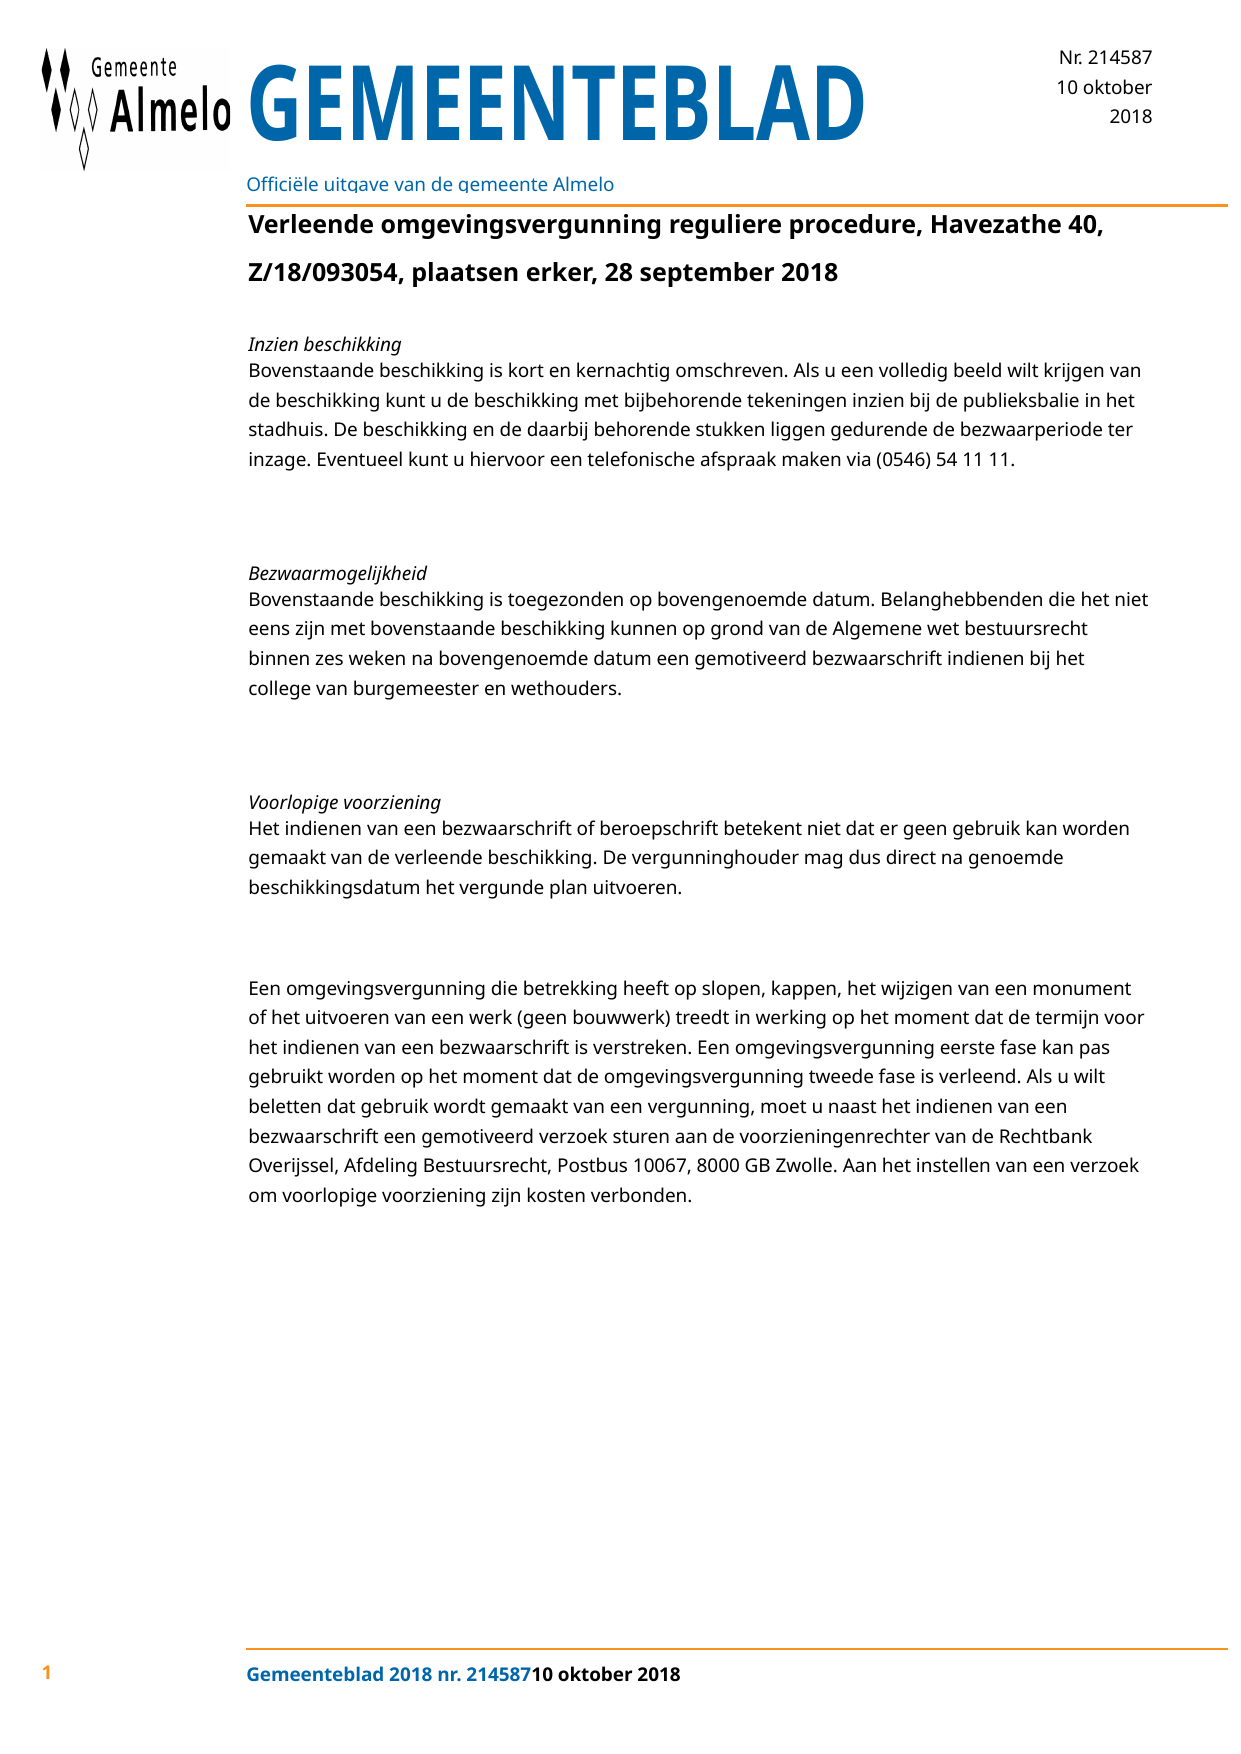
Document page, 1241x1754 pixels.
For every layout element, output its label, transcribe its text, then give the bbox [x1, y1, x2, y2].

text Een omgevingsvergunning die betrekking heeft op slopen, kappen, het wijzigen van een monument of het uitvoeren van een werk (geen bouwwerk) treedt in werking op het moment dat de termijn voor het indienen van een bezwaarschrift is verstreken. Een omgevingsvergunning eerste fase kan pas gebruikt worden op het moment dat de omgevingsvergunning tweede fase is verleend. Als u wilt beletten dat gebruik wordt gemaakt van een vergunning, moet u naast het indienen van een bezwaarschrift een gemotiveerd verzoek sturen aan de voorzieningenrechter van de Rechtbank Overijssel, Afdeling Bestuursrecht, Postbus 10067, 8000 GB Zwolle. Aan het instellen van een verzoek om voorlopige voorziening zijn kosten verbonden. [248, 975, 1152, 1208]
text Bovenstaande beschikking is toegezonden op bovengenoemde datum. Belanghebbenden die het niet eens zijn met bovenstaande beschikking kunnen op grond van de Algemene wet bestuursrecht binnen zes weken na bovengenoemde datum een gemotiveerd bezwaarschrift indienen bij het college van burgemeester en wethouders. [248, 586, 1152, 701]
text Verleende omgevingsvergunning reguliere procedure, Havezathe 40, Z/18/093054, plaatsen erker, 28 september 2018 [248, 207, 1152, 288]
text Bovenstaande beschikking is kort en kernachtig omschreven. Als u een volledig beeld wilt krijgen van de beschikking kunt u de beschikking met bijbehorende tekeningen inzien bij de publieksbalie in het stadhuis. De beschikking en de daarbij behorende stukken liggen gedurende de bezwaarperiode ter inzage. Eventueel kunt u hiervoor een telefonische afspraak maken via (0546) 54 11 11. [248, 357, 1152, 472]
picture [41, 47, 231, 172]
text Inzien beschikking [248, 331, 1152, 357]
text Voorlopige voorziening [248, 789, 1152, 815]
text Het indienen van een bezwaarschrift of beroepschrift betekent niet dat er geen gebruik kan worden gemaakt van de verleende beschikking. De vergunninghouder mag dus direct na genoemde beschikkingsdatum het vergunde plan uitvoeren. [248, 815, 1152, 900]
text Bezwaarmogelijkheid [248, 560, 1152, 586]
